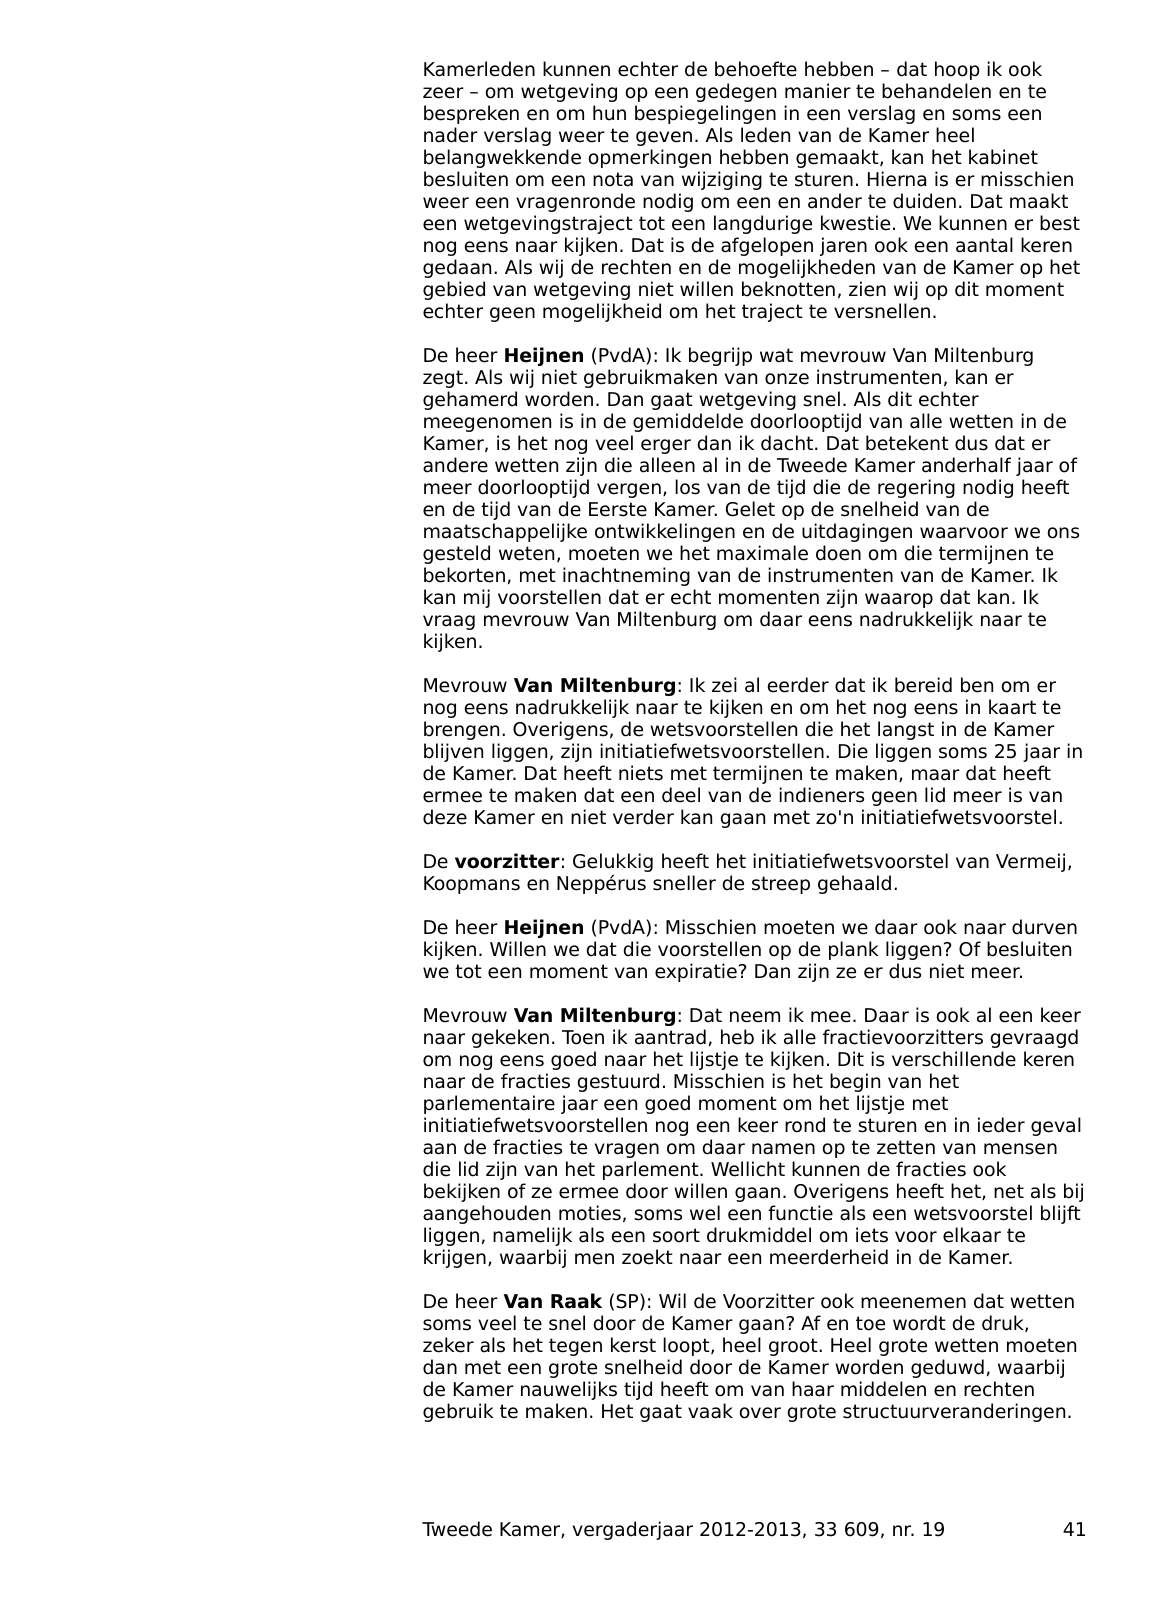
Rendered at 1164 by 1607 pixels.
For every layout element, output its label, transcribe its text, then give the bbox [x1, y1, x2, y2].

text De heer Heijnen (PvdA): Ik begrijp wat mevrouw Van Miltenburg zegt. Als wij niet gebruikmaken van onze instrumenten, kan er gehamerd worden. Dan gaat wetgeving snel. Als dit echter meegenomen is in de gemiddelde doorlooptijd van alle wetten in de Kamer, is het nog veel erger dan ik dacht. Dat betekent dus dat er andere wetten zijn die alleen al in de Tweede Kamer anderhalf jaar of meer doorlooptijd vergen, los van de tijd die de regering nodig heeft en de tijd van de Eerste Kamer. Gelet op de snelheid van de maatschappelijke ontwikkelingen en de uitdagingen waarvoor we ons gesteld weten, moeten we het maximale doen om die termijnen te bekorten, met inachtneming van de instrumenten van de Kamer. Ik kan mij voorstellen dat er echt momenten zijn waarop dat kan. Ik vraag mevrouw Van Miltenburg om daar eens nadrukkelijk naar te kijken. [422, 345, 1087, 653]
text De voorzitter: Gelukkig heeft het initiatiefwetsvoorstel van Vermeij, Koopmans en Neppérus sneller de streep gehaald. [422, 851, 1087, 895]
text De heer Heijnen (PvdA): Misschien moeten we daar ook naar durven kijken. Willen we dat die voorstellen op de plank liggen? Of besluiten we tot een moment van expiratie? Dan zijn ze er dus niet meer. [422, 917, 1087, 983]
text Mevrouw Van Miltenburg: Ik zei al eerder dat ik bereid ben om er nog eens nadrukkelijk naar te kijken en om het nog eens in kaart te brengen. Overigens, de wetsvoorstellen die het langst in de Kamer blijven liggen, zijn initiatiefwetsvoorstellen. Die liggen soms 25 jaar in de Kamer. Dat heeft niets met termijnen te maken, maar dat heeft ermee te maken dat een deel van de indieners geen lid meer is van deze Kamer en niet verder kan gaan met zo'n initiatiefwetsvoorstel. [422, 675, 1087, 829]
text Kamerleden kunnen echter de behoefte hebben – dat hoop ik ook zeer – om wetgeving op een gedegen manier te behandelen en te bespreken en om hun bespiegelingen in een verslag en soms een nader verslag weer te geven. Als leden van de Kamer heel belangwekkende opmerkingen hebben gemaakt, kan het kabinet besluiten om een nota van wijziging te sturen. Hierna is er misschien weer een vragenronde nodig om een en ander te duiden. Dat maakt een wetgevingstraject tot een langdurige kwestie. We kunnen er best nog eens naar kijken. Dat is de afgelopen jaren ook een aantal keren gedaan. Als wij de rechten en de mogelijkheden van de Kamer op het gebied van wetgeving niet willen beknotten, zien wij op dit moment echter geen mogelijkheid om het traject te versnellen. [422, 59, 1087, 323]
text De heer Van Raak (SP): Wil de Voorzitter ook meenemen dat wetten soms veel te snel door de Kamer gaan? Af en toe wordt de druk, zeker als het tegen kerst loopt, heel groot. Heel grote wetten moeten dan met een grote snelheid door de Kamer worden geduwd, waarbij de Kamer nauwelijks tijd heeft om van haar middelen en rechten gebruik te maken. Het gaat vaak over grote structuurveranderingen. [422, 1291, 1087, 1423]
text Mevrouw Van Miltenburg: Dat neem ik mee. Daar is ook al een keer naar gekeken. Toen ik aantrad, heb ik alle fractievoorzitters gevraagd om nog eens goed naar het lijstje te kijken. Dit is verschillende keren naar de fracties gestuurd. Misschien is het begin van het parlementaire jaar een goed moment om het lijstje met initiatiefwetsvoorstellen nog een keer rond te sturen en in ieder geval aan de fracties te vragen om daar namen op te zetten van mensen die lid zijn van het parlement. Wellicht kunnen de fracties ook bekijken of ze ermee door willen gaan. Overigens heeft het, net als bij aangehouden moties, soms wel een functie als een wetsvoorstel blijft liggen, namelijk als een soort drukmiddel om iets voor elkaar te krijgen, waarbij men zoekt naar een meerderheid in de Kamer. [422, 1005, 1087, 1269]
